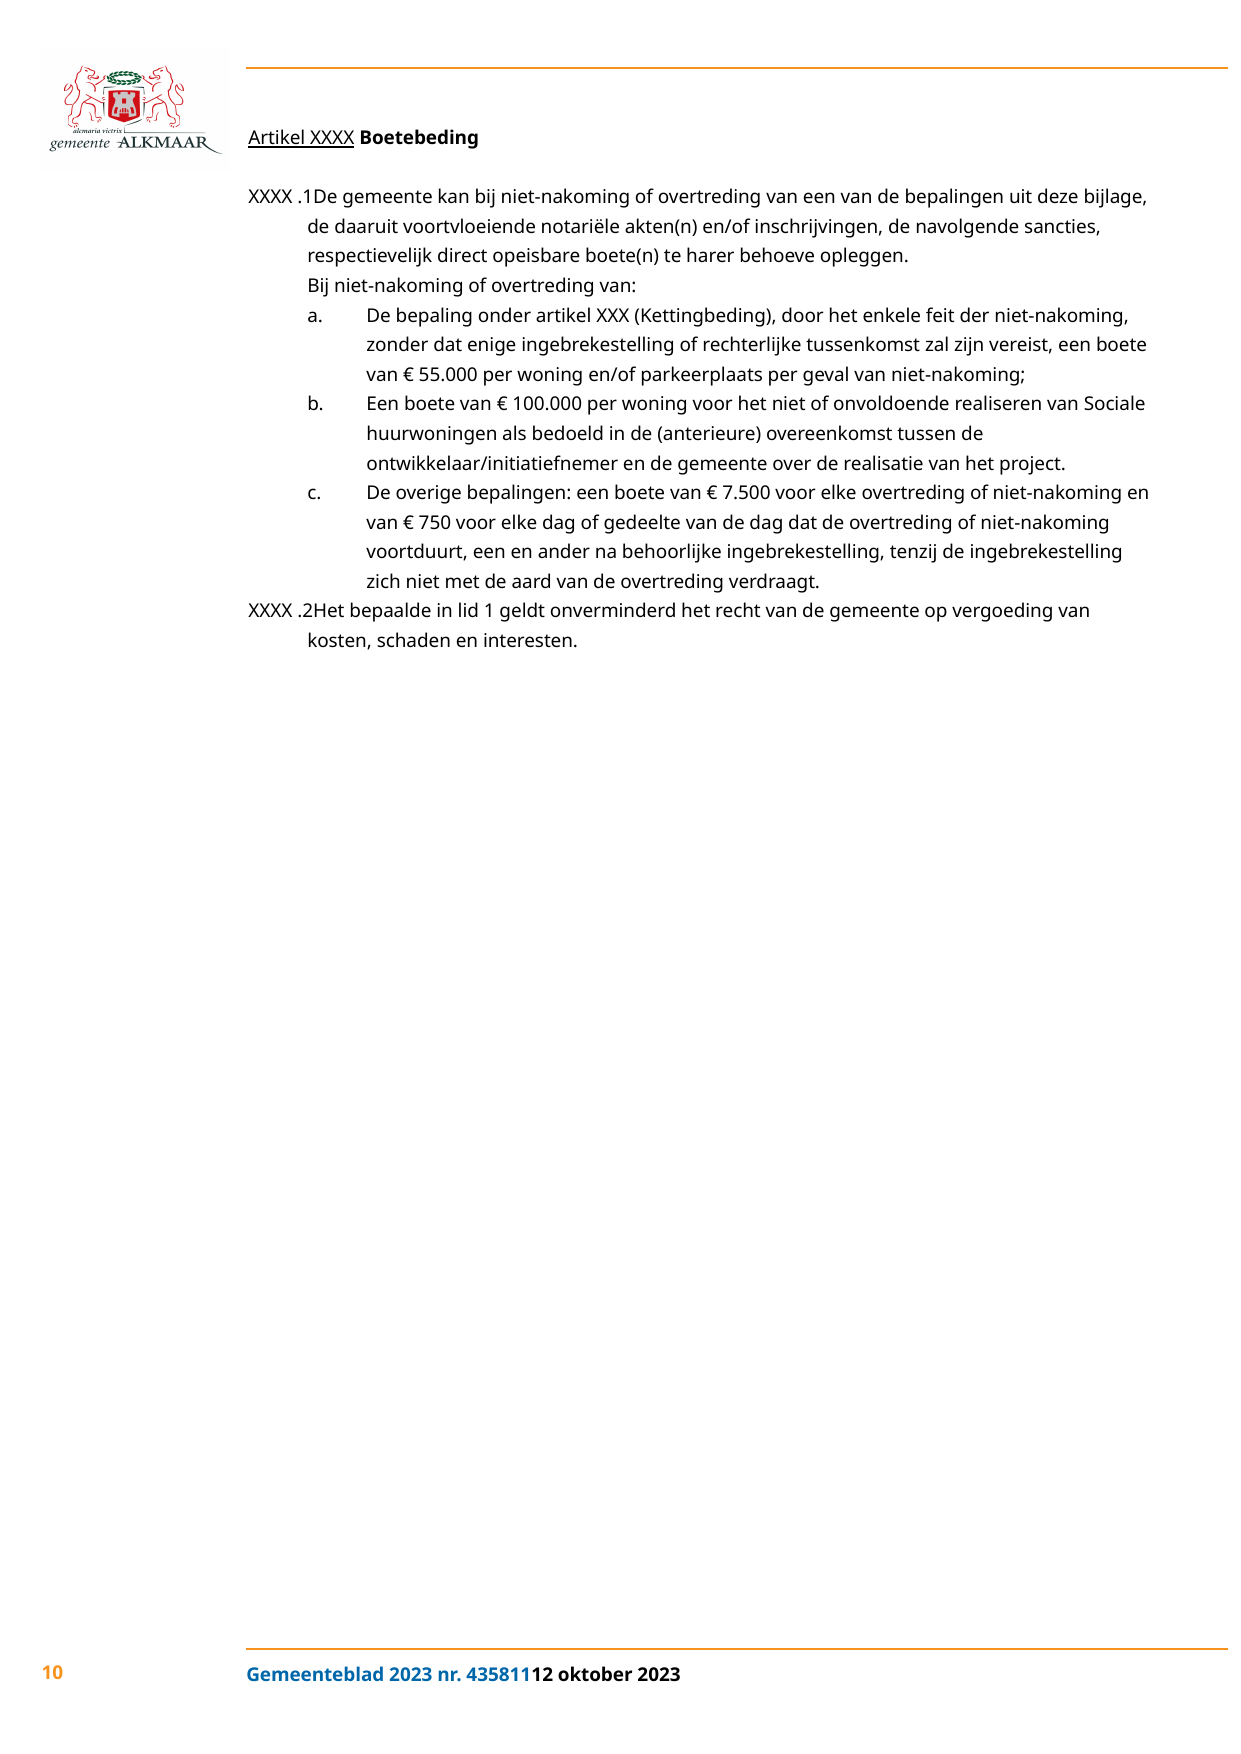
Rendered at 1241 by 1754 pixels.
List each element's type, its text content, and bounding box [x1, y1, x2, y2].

list Bij niet-nakoming of overtreding van: [248, 272, 1152, 298]
list De bepaling onder artikel XXX (Kettingbeding), door het enkele feit der niet-nakoming, zonder dat enige ingebrekestelling of rechterlijke tussenkomst zal zijn vereist, een boete van € 55.000 per woning en/of parkeerplaats per geval van niet-nakoming; [307, 302, 1152, 387]
list De gemeente kan bij niet-nakoming of overtreding van een van de bepalingen uit deze bijlage, de daaruit voortvloeiende notariële akten(n) en/of inschrijvingen, de navolgende sancties, respectievelijk direct opeisbare boete(n) te harer behoeve opleggen. [248, 183, 1152, 268]
list Het bepaalde in lid 1 geldt onverminderd het recht van de gemeente op vergoeding van kosten, schaden en interesten. [248, 598, 1152, 653]
list Een boete van € 100.000 per woning voor het niet of onvoldoende realiseren van Sociale huurwoningen als bedoeld in de (anterieure) overeenkomst tussen de ontwikkelaar/initiatiefnemer en de gemeente over de realisatie van het project. [307, 391, 1152, 476]
text Artikel XXXX Boetebeding [248, 124, 1152, 150]
list De overige bepalingen: een boete van € 7.500 voor elke overtreding of niet-nakoming en van € 750 voor elke dag of gedeelte van de dag dat de overtreding of niet-nakoming voortduurt, een en ander na behoorlijke ingebrekestelling, tenzij de ingebrekestelling zich niet met de aard van de overtreding verdraagt. [307, 479, 1152, 594]
picture [41, 47, 231, 172]
